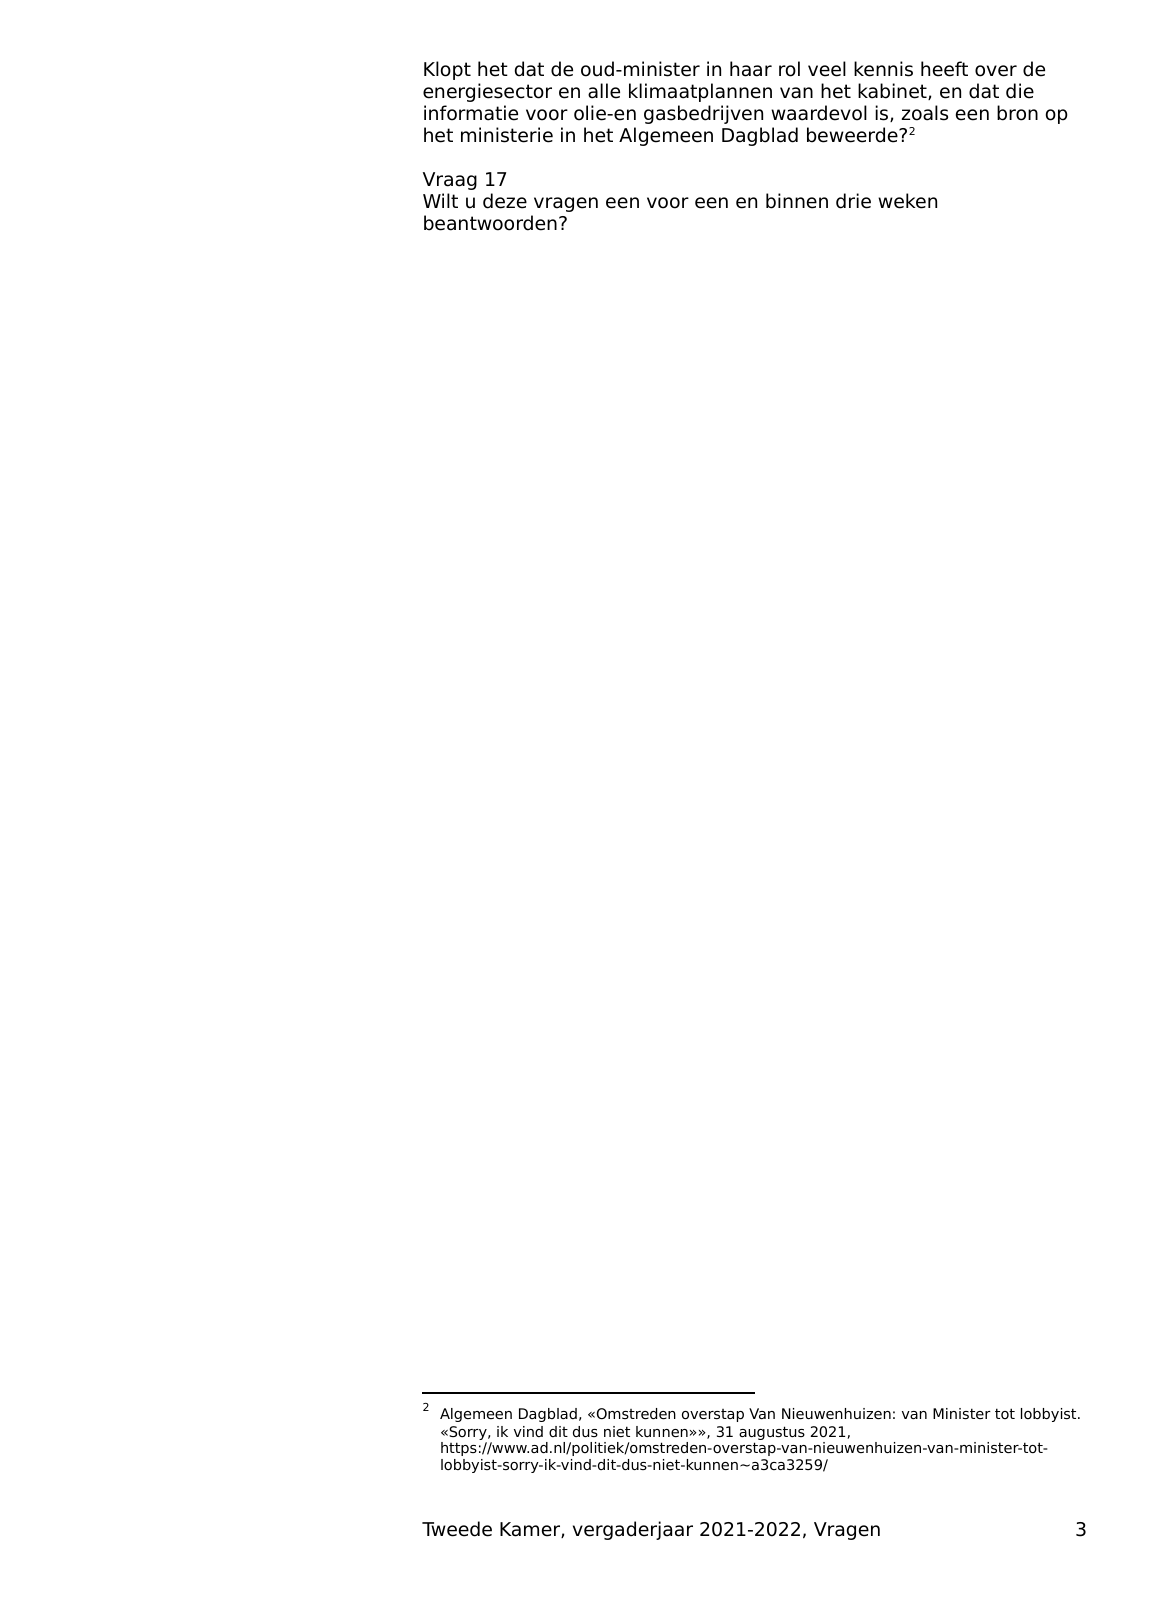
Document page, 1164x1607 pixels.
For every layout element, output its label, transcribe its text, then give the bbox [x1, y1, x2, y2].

text Wilt u deze vragen een voor een en binnen drie weken beantwoorden? [422, 191, 1087, 235]
text Klopt het dat de oud-minister in haar rol veel kennis heeft over de energiesector en alle klimaatplannen van het kabinet, en dat die informatie voor olie-en gasbedrijven waardevol is, zoals een bron op het ministerie in het Algemeen Dagblad beweerde? [422, 59, 1087, 147]
text Vraag 17 [422, 169, 1087, 191]
text Algemeen Dagblad, «Omstreden overstap Van Nieuwenhuizen: van Minister tot lobbyist. «Sorry, ik vind dit dus niet kunnen»», 31 augustus 2021, https://www.ad.nl/politiek/omstreden-overstap-van-nieuwenhuizen-van-minister-tot-lobbyist-sorry-ik-vind-dit-dus-niet-kunnen~a3ca3259/ [422, 1402, 1087, 1474]
